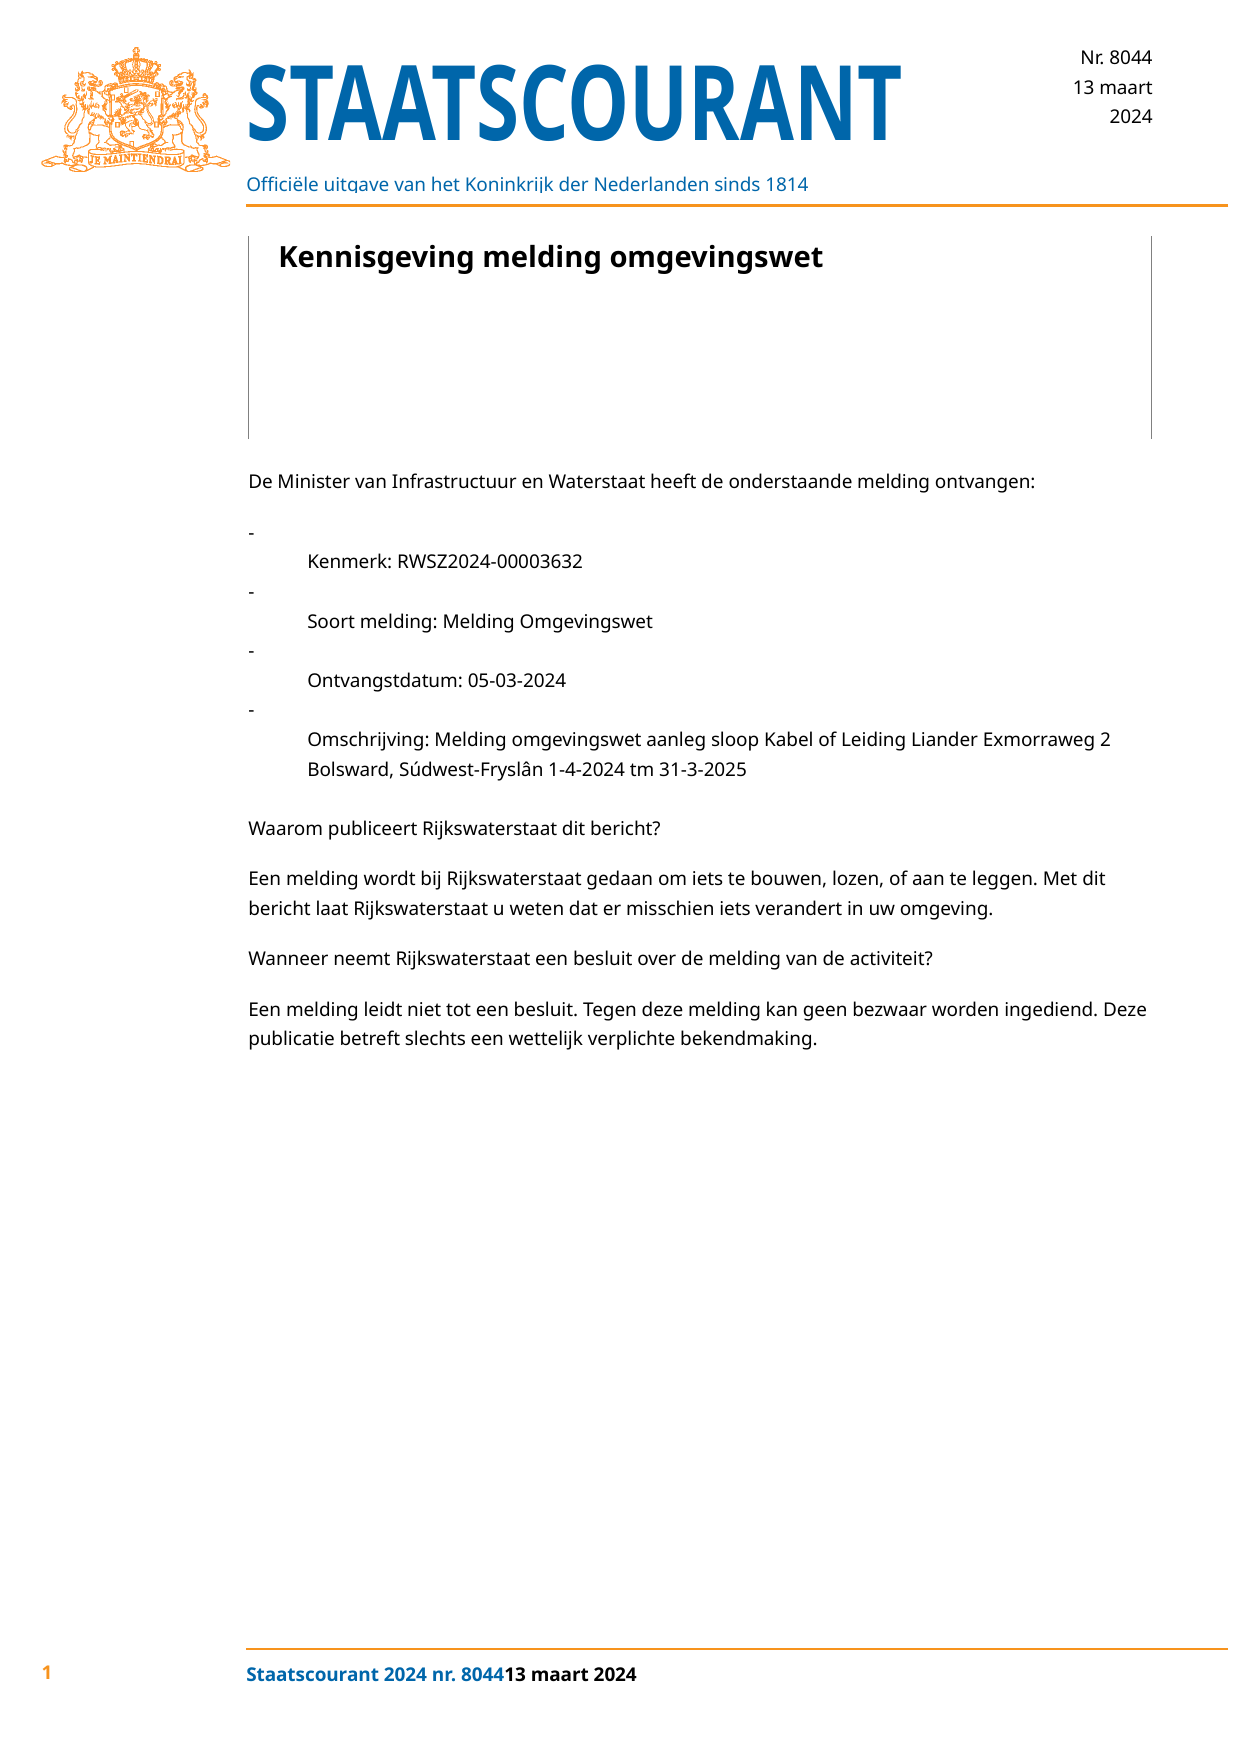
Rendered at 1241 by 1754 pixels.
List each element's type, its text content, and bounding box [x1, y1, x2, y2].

text Waarom publiceert Rijkswaterstaat dit bericht? [248, 815, 1152, 841]
text De Minister van Infrastructuur en Waterstaat heeft de onderstaande melding ontvangen: [248, 469, 1152, 494]
table_header [850, 236, 912, 413]
list Soort melding: Melding Omgevingswet [248, 608, 1152, 633]
text Wanneer neemt Rijkswaterstaat een besluit over de melding van de activiteit? [248, 945, 1152, 971]
list Kenmerk: RWSZ2024-00003632 [248, 549, 1152, 574]
text Een melding leidt niet tot een besluit. Tegen deze melding kan geen bezwaar worden ingediend. Deze publicatie betreft slechts een wettelijk verplichte bekendmaking. [248, 996, 1152, 1051]
text Een melding wordt bij Rijkswaterstaat gedaan om iets te bouwen, lozen, of aan te leggen. Met dit bericht laat Rijkswaterstaat u weten dat er misschien iets verandert in uw omgeving. [248, 865, 1152, 921]
picture [41, 47, 231, 172]
table_header [850, 414, 1151, 439]
table_header Kennisgeving melding omgevingswet [249, 236, 850, 439]
list Omschrijving: Melding omgevingswet aanleg sloop Kabel of Leiding Liander Exmorraweg 2 Bolsward, Súdwest-Fryslân 1-4-2024 tm 31-3-2025 [248, 726, 1152, 781]
picture [912, 236, 1090, 414]
table_header [1090, 236, 1151, 413]
list Ontvangstdatum: 05-03-2024 [248, 667, 1152, 693]
